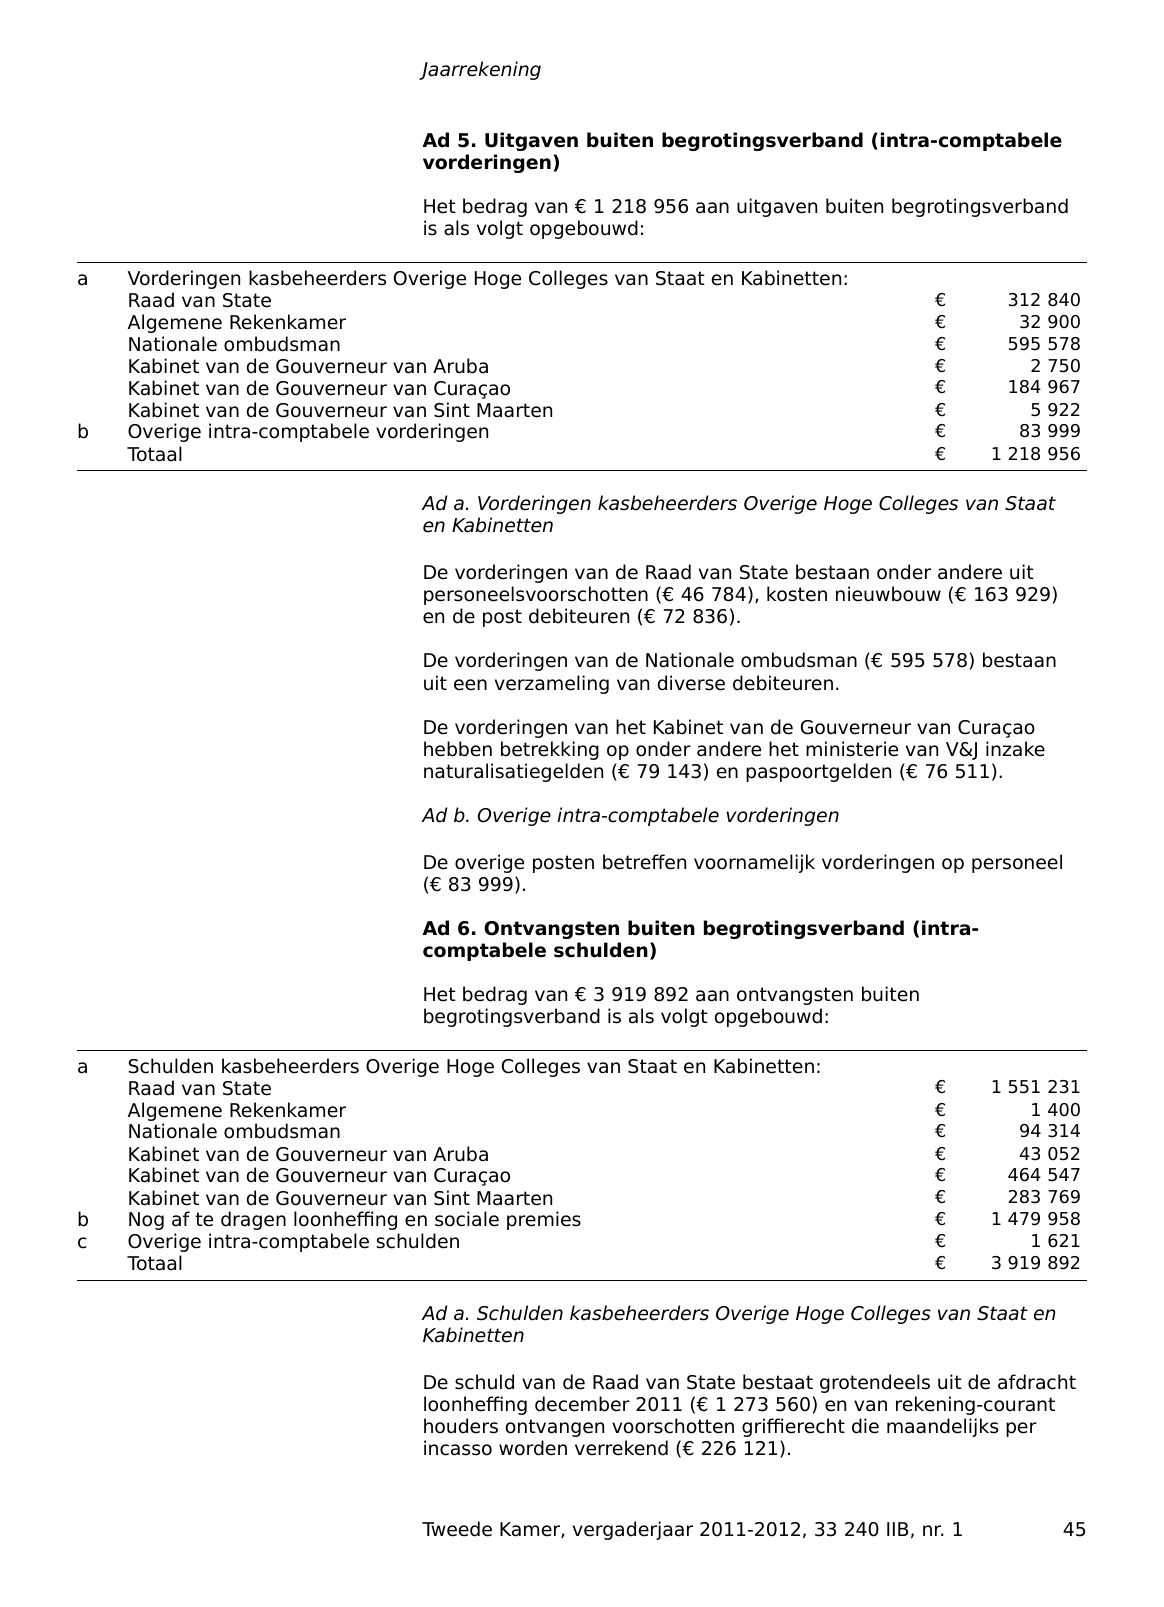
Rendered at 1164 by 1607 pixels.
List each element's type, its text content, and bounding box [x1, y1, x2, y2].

table_cell 595 578 [952, 334, 1087, 356]
table_cell € [907, 334, 952, 356]
table_cell 184 967 [952, 378, 1087, 399]
table_cell Overige intra-comptabele vorderingen [122, 421, 907, 443]
table_cell Totaal [122, 444, 907, 470]
table_cell 94 314 [952, 1121, 1087, 1143]
table_cell [77, 1121, 122, 1143]
table_cell 283 769 [952, 1188, 1087, 1209]
table_cell € [907, 421, 952, 443]
table_cell [77, 444, 122, 470]
table_cell Overige intra-comptabele schulden [122, 1231, 907, 1253]
table_cell [77, 312, 122, 333]
table_cell [77, 356, 122, 377]
table_header Vorderingen kasbeheerders Overige Hoge Colleges van Staat en Kabinetten: [122, 263, 907, 289]
text De schuld van de Raad van State bestaat grotendeels uit de afdracht loonheffing december 2011 (€ 1 273 560) en van rekening-courant houders ontvangen voorschotten griffierecht die maandelijks per incasso worden verrekend (€ 226 121). [422, 1372, 1087, 1460]
table_cell 1 479 958 [952, 1209, 1087, 1231]
table_cell [77, 1100, 122, 1121]
text Het bedrag van € 3 919 892 aan ontvangsten buiten begrotingsverband is als volgt opgebouwd: [422, 984, 1087, 1028]
table_cell € [907, 1165, 952, 1187]
table_cell [77, 1253, 122, 1280]
table_cell [77, 400, 122, 421]
table_cell Kabinet van de Gouverneur van Aruba [122, 356, 907, 377]
table_cell € [907, 1231, 952, 1253]
table_cell Nationale ombudsman [122, 1121, 907, 1143]
table_cell 3 919 892 [952, 1253, 1087, 1280]
table_cell 43 052 [952, 1144, 1087, 1165]
table_cell € [907, 290, 952, 312]
text De vorderingen van de Raad van State bestaan onder andere uit personeelsvoorschotten (€ 46 784), kosten nieuwbouw (€ 163 929) en de post debiteuren (€ 72 836). [422, 562, 1087, 628]
table_cell 1 551 231 [952, 1078, 1087, 1099]
table_cell 83 999 [952, 421, 1087, 443]
table_cell € [907, 1121, 952, 1143]
table_cell 464 547 [952, 1165, 1087, 1187]
table_cell Kabinet van de Gouverneur van Aruba [122, 1144, 907, 1165]
table_cell b [77, 421, 122, 443]
table_cell c [77, 1231, 122, 1253]
table_cell € [907, 1253, 952, 1280]
subtitle Ad b. Overige intra-comptabele vorderingen [422, 805, 1087, 827]
subtitle Ad 6. Ontvangsten buiten begrotingsverband (intra-comptabele schulden) [422, 918, 1087, 962]
table_cell € [907, 444, 952, 470]
table_cell € [907, 1188, 952, 1209]
text De vorderingen van de Nationale ombudsman (€ 595 578) bestaan uit een verzameling van diverse debiteuren. [422, 650, 1087, 694]
table_cell Nog af te dragen loonheffing en sociale premies [122, 1209, 907, 1231]
table_cell 1 400 [952, 1100, 1087, 1121]
table_cell Raad van State [122, 290, 907, 312]
table_cell € [907, 378, 952, 399]
table_cell € [907, 312, 952, 333]
table_cell [77, 1165, 122, 1187]
text Het bedrag van € 1 218 956 aan uitgaven buiten begrotingsverband is als volgt opgebouwd: [422, 196, 1087, 240]
table_cell Totaal [122, 1253, 907, 1280]
table_header Schulden kasbeheerders Overige Hoge Colleges van Staat en Kabinetten: [122, 1051, 907, 1077]
table_cell [77, 1078, 122, 1099]
table_header [952, 263, 1087, 289]
table_cell 1 218 956 [952, 444, 1087, 470]
subtitle Ad a. Schulden kasbeheerders Overige Hoge Colleges van Staat en Kabinetten [422, 1303, 1087, 1347]
table_cell Algemene Rekenkamer [122, 1100, 907, 1121]
table_cell 5 922 [952, 400, 1087, 421]
table_cell 32 900 [952, 312, 1087, 333]
table_cell Kabinet van de Gouverneur van Sint Maarten [122, 400, 907, 421]
table_cell Kabinet van de Gouverneur van Sint Maarten [122, 1188, 907, 1209]
table_header a [77, 1051, 122, 1077]
table_header a [77, 263, 122, 289]
table_cell Nationale ombudsman [122, 334, 907, 356]
table_cell Kabinet van de Gouverneur van Curaçao [122, 378, 907, 399]
subtitle Ad 5. Uitgaven buiten begrotingsverband (intra-comptabele vorderingen) [422, 130, 1087, 174]
table_cell 2 750 [952, 356, 1087, 377]
table_cell b [77, 1209, 122, 1231]
table_cell Raad van State [122, 1078, 907, 1099]
table_cell [77, 290, 122, 312]
table_cell [77, 1188, 122, 1209]
table_cell [77, 334, 122, 356]
table_cell [77, 378, 122, 399]
table_cell € [907, 1078, 952, 1099]
table_cell Kabinet van de Gouverneur van Curaçao [122, 1165, 907, 1187]
table_header [907, 263, 952, 289]
subtitle Ad a. Vorderingen kasbeheerders Overige Hoge Colleges van Staat en Kabinetten [422, 493, 1087, 537]
text De vorderingen van het Kabinet van de Gouverneur van Curaçao hebben betrekking op onder andere het ministerie van V&J inzake naturalisatiegelden (€ 79 143) en paspoortgelden (€ 76 511). [422, 717, 1087, 782]
table_cell € [907, 1100, 952, 1121]
table_cell € [907, 400, 952, 421]
table_cell 1 621 [952, 1231, 1087, 1253]
table_cell € [907, 1144, 952, 1165]
table_cell Algemene Rekenkamer [122, 312, 907, 333]
table_header [952, 1051, 1087, 1077]
text De overige posten betreffen voornamelijk vorderingen op personeel (€ 83 999). [422, 852, 1087, 896]
table_cell [77, 1144, 122, 1165]
table_cell 312 840 [952, 290, 1087, 312]
table_header [907, 1051, 952, 1077]
table_cell € [907, 356, 952, 377]
table_cell € [907, 1209, 952, 1231]
